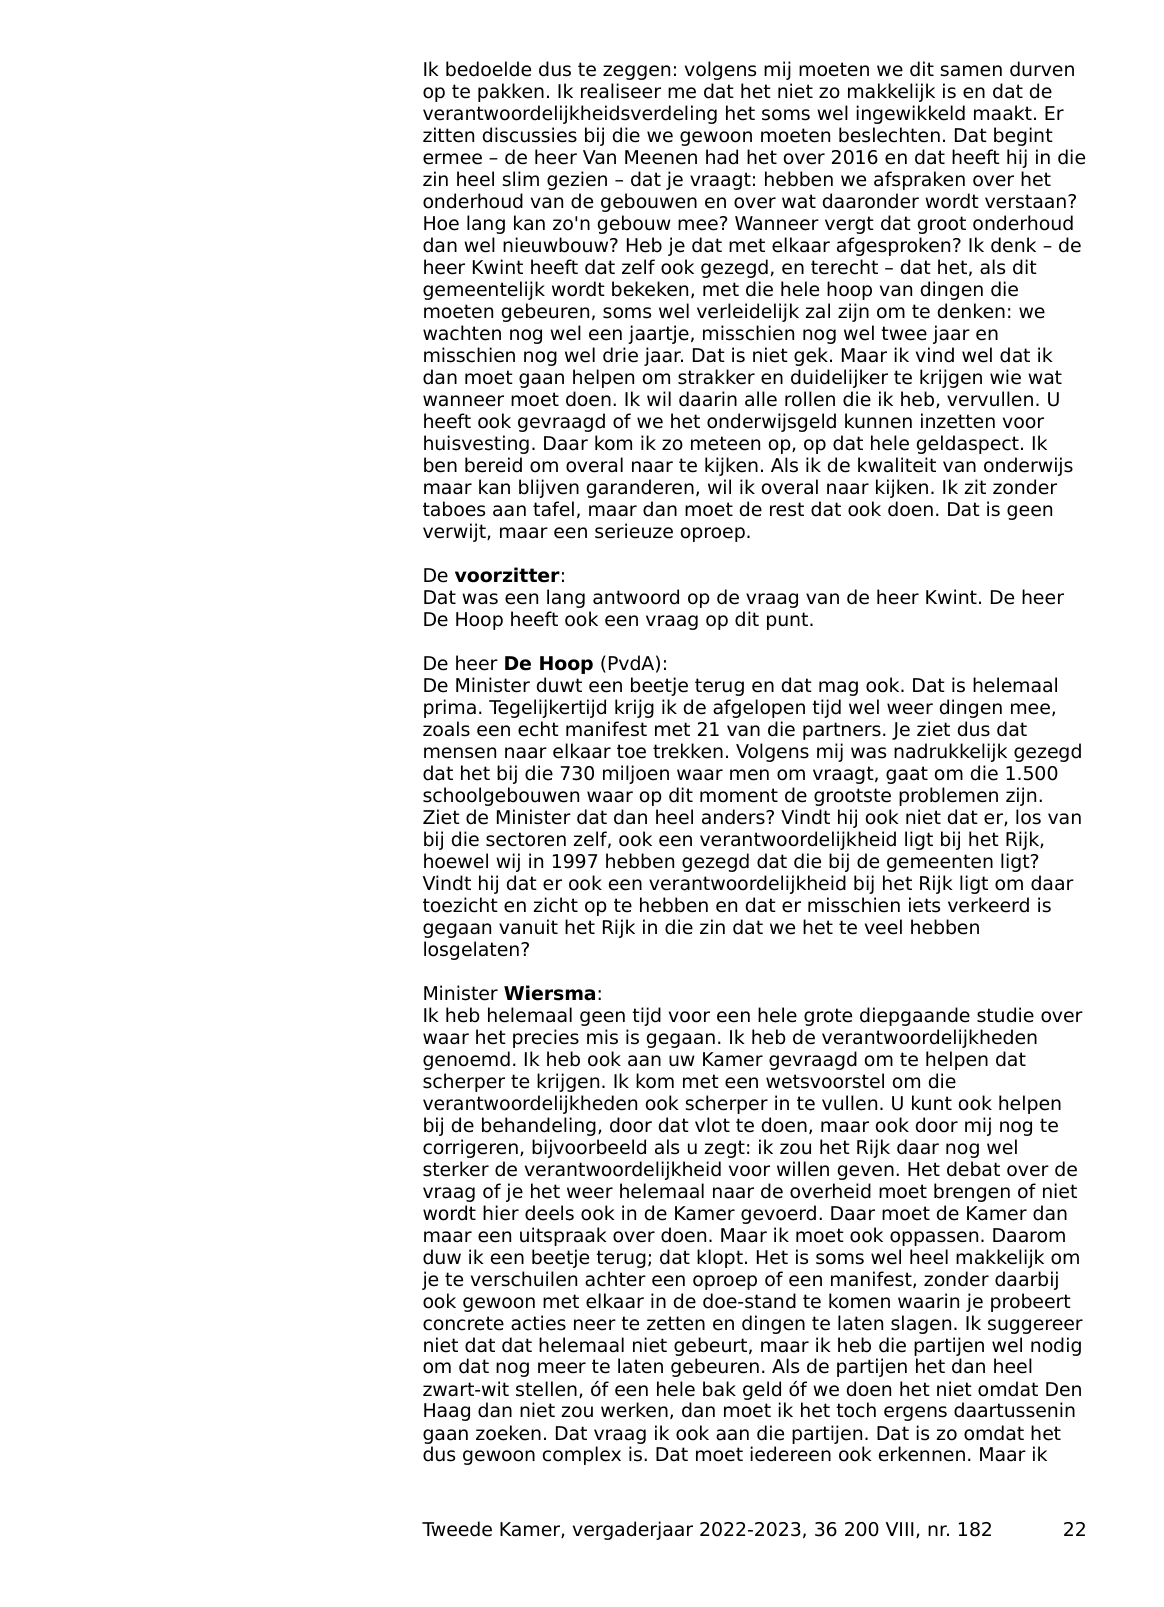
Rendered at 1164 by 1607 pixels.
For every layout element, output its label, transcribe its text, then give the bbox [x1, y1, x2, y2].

text De voorzitter: [422, 565, 1087, 587]
text Dat was een lang antwoord op de vraag van de heer Kwint. De heer De Hoop heeft ook een vraag op dit punt. [422, 587, 1087, 631]
text De heer De Hoop (PvdA): [422, 653, 1087, 675]
text De Minister duwt een beetje terug en dat mag ook. Dat is helemaal prima. Tegelijkertijd krijg ik de afgelopen tijd wel weer dingen mee, zoals een echt manifest met 21 van die partners. Je ziet dus dat mensen naar elkaar toe trekken. Volgens mij was nadrukkelijk gezegd dat het bij die 730 miljoen waar men om vraagt, gaat om die 1.500 schoolgebouwen waar op dit moment de grootste problemen zijn. Ziet de Minister dat dan heel anders? Vindt hij ook niet dat er, los van bij die sectoren zelf, ook een verantwoordelijkheid ligt bij het Rijk, hoewel wij in 1997 hebben gezegd dat die bij de gemeenten ligt? Vindt hij dat er ook een verantwoordelijkheid bij het Rijk ligt om daar toezicht en zicht op te hebben en dat er misschien iets verkeerd is gegaan vanuit het Rijk in die zin dat we het te veel hebben losgelaten? [422, 675, 1087, 961]
text Minister Wiersma: [422, 983, 1087, 1005]
text Ik bedoelde dus te zeggen: volgens mij moeten we dit samen durven op te pakken. Ik realiseer me dat het niet zo makkelijk is en dat de verantwoordelijkheidsverdeling het soms wel ingewikkeld maakt. Er zitten discussies bij die we gewoon moeten beslechten. Dat begint ermee – de heer Van Meenen had het over 2016 en dat heeft hij in die zin heel slim gezien – dat je vraagt: hebben we afspraken over het onderhoud van de gebouwen en over wat daaronder wordt verstaan? Hoe lang kan zo'n gebouw mee? Wanneer vergt dat groot onderhoud dan wel nieuwbouw? Heb je dat met elkaar afgesproken? Ik denk – de heer Kwint heeft dat zelf ook gezegd, en terecht – dat het, als dit gemeentelijk wordt bekeken, met die hele hoop van dingen die moeten gebeuren, soms wel verleidelijk zal zijn om te denken: we wachten nog wel een jaartje, misschien nog wel twee jaar en misschien nog wel drie jaar. Dat is niet gek. Maar ik vind wel dat ik dan moet gaan helpen om strakker en duidelijker te krijgen wie wat wanneer moet doen. Ik wil daarin alle rollen die ik heb, vervullen. U heeft ook gevraagd of we het onderwijsgeld kunnen inzetten voor huisvesting. Daar kom ik zo meteen op, op dat hele geldaspect. Ik ben bereid om overal naar te kijken. Als ik de kwaliteit van onderwijs maar kan blijven garanderen, wil ik overal naar kijken. Ik zit zonder taboes aan tafel, maar dan moet de rest dat ook doen. Dat is geen verwijt, maar een serieuze oproep. [422, 59, 1087, 543]
text Ik heb helemaal geen tijd voor een hele grote diepgaande studie over waar het precies mis is gegaan. Ik heb de verantwoordelijkheden genoemd. Ik heb ook aan uw Kamer gevraagd om te helpen dat scherper te krijgen. Ik kom met een wetsvoorstel om die verantwoordelijkheden ook scherper in te vullen. U kunt ook helpen bij de behandeling, door dat vlot te doen, maar ook door mij nog te corrigeren, bijvoorbeeld als u zegt: ik zou het Rijk daar nog wel sterker de verantwoordelijkheid voor willen geven. Het debat over de vraag of je het weer helemaal naar de overheid moet brengen of niet wordt hier deels ook in de Kamer gevoerd. Daar moet de Kamer dan maar een uitspraak over doen. Maar ik moet ook oppassen. Daarom duw ik een beetje terug; dat klopt. Het is soms wel heel makkelijk om je te verschuilen achter een oproep of een manifest, zonder daarbij ook gewoon met elkaar in de doe-stand te komen waarin je probeert concrete acties neer te zetten en dingen te laten slagen. Ik suggereer niet dat dat helemaal niet gebeurt, maar ik heb die partijen wel nodig om dat nog meer te laten gebeuren. Als de partijen het dan heel zwart-wit stellen, óf een hele bak geld óf we doen het niet omdat Den Haag dan niet zou werken, dan moet ik het toch ergens daartussenin gaan zoeken. Dat vraag ik ook aan die partijen. Dat is zo omdat het dus gewoon complex is. Dat moet iedereen ook erkennen. Maar ik [422, 1005, 1087, 1466]
